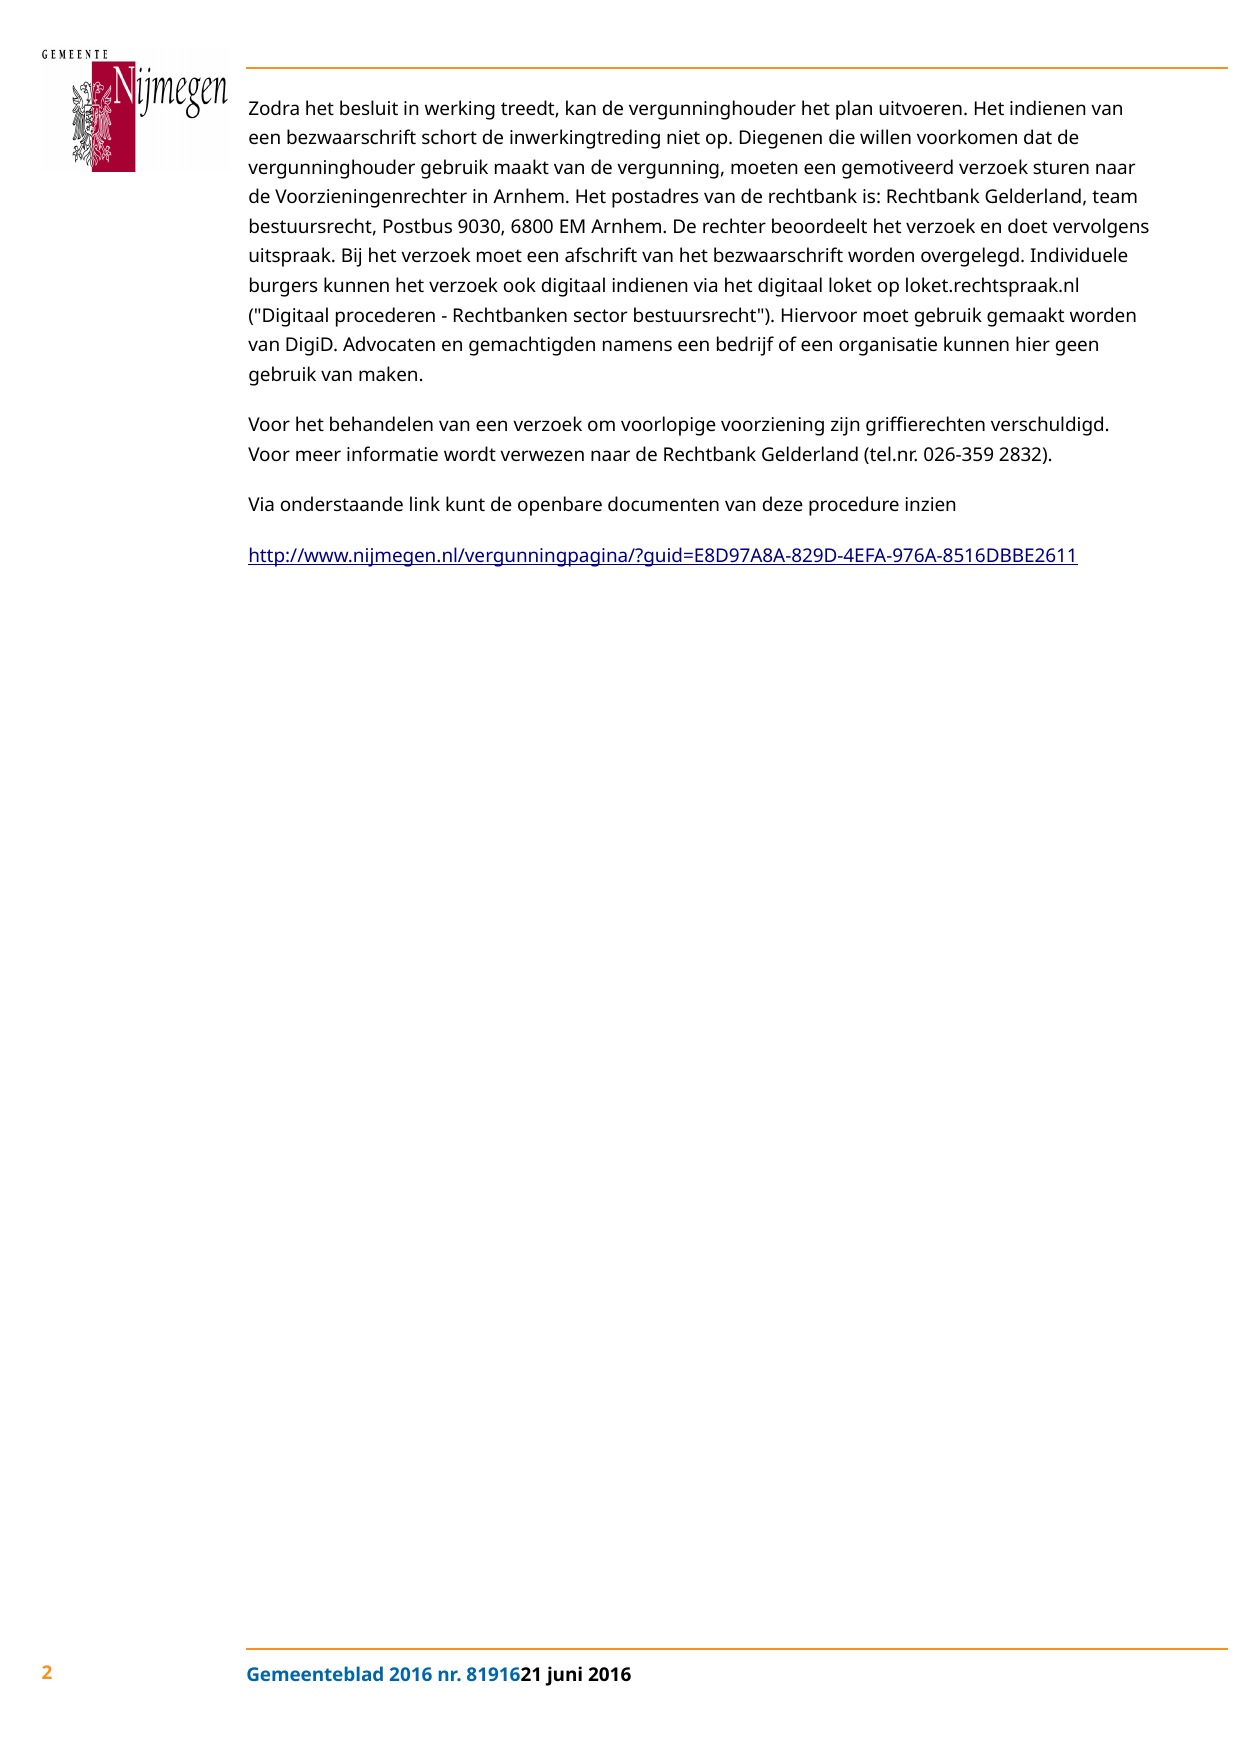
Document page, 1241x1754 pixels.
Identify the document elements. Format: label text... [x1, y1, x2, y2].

text Via onderstaande link kunt de openbare documenten van deze procedure inzien [248, 491, 1152, 517]
picture [41, 47, 231, 172]
text Voor het behandelen van een verzoek om voorlopige voorziening zijn griffierechten verschuldigd. Voor meer informatie wordt verwezen naar de Rechtbank Gelderland (tel.nr. 026-359 2832). [248, 411, 1152, 467]
text http://www.nijmegen.nl/vergunningpagina/?guid=E8D97A8A-829D-4EFA-976A-8516DBBE2611 [248, 542, 1152, 568]
text Zodra het besluit in werking treedt, kan de vergunninghouder het plan uitvoeren. Het indienen van een bezwaarschrift schort de inwerkingtreding niet op. Diegenen die willen voorkomen dat de vergunninghouder gebruik maakt van de vergunning, moeten een gemotiveerd verzoek sturen naar de Voorzieningenrechter in Arnhem. Het postadres van de rechtbank is: Rechtbank Gelderland, team bestuursrecht, Postbus 9030, 6800 EM Arnhem. De rechter beoordeelt het verzoek en doet vervolgens uitspraak. Bij het verzoek moet een afschrift van het bezwaarschrift worden overgelegd. Individuele burgers kunnen het verzoek ook digitaal indienen via het digitaal loket op loket.rechtspraak.nl ("Digitaal procederen - Rechtbanken sector bestuursrecht"). Hiervoor moet gebruik gemaakt worden van DigiD. Advocaten en gemachtigden namens een bedrijf of een organisatie kunnen hier geen gebruik van maken. [248, 95, 1152, 387]
